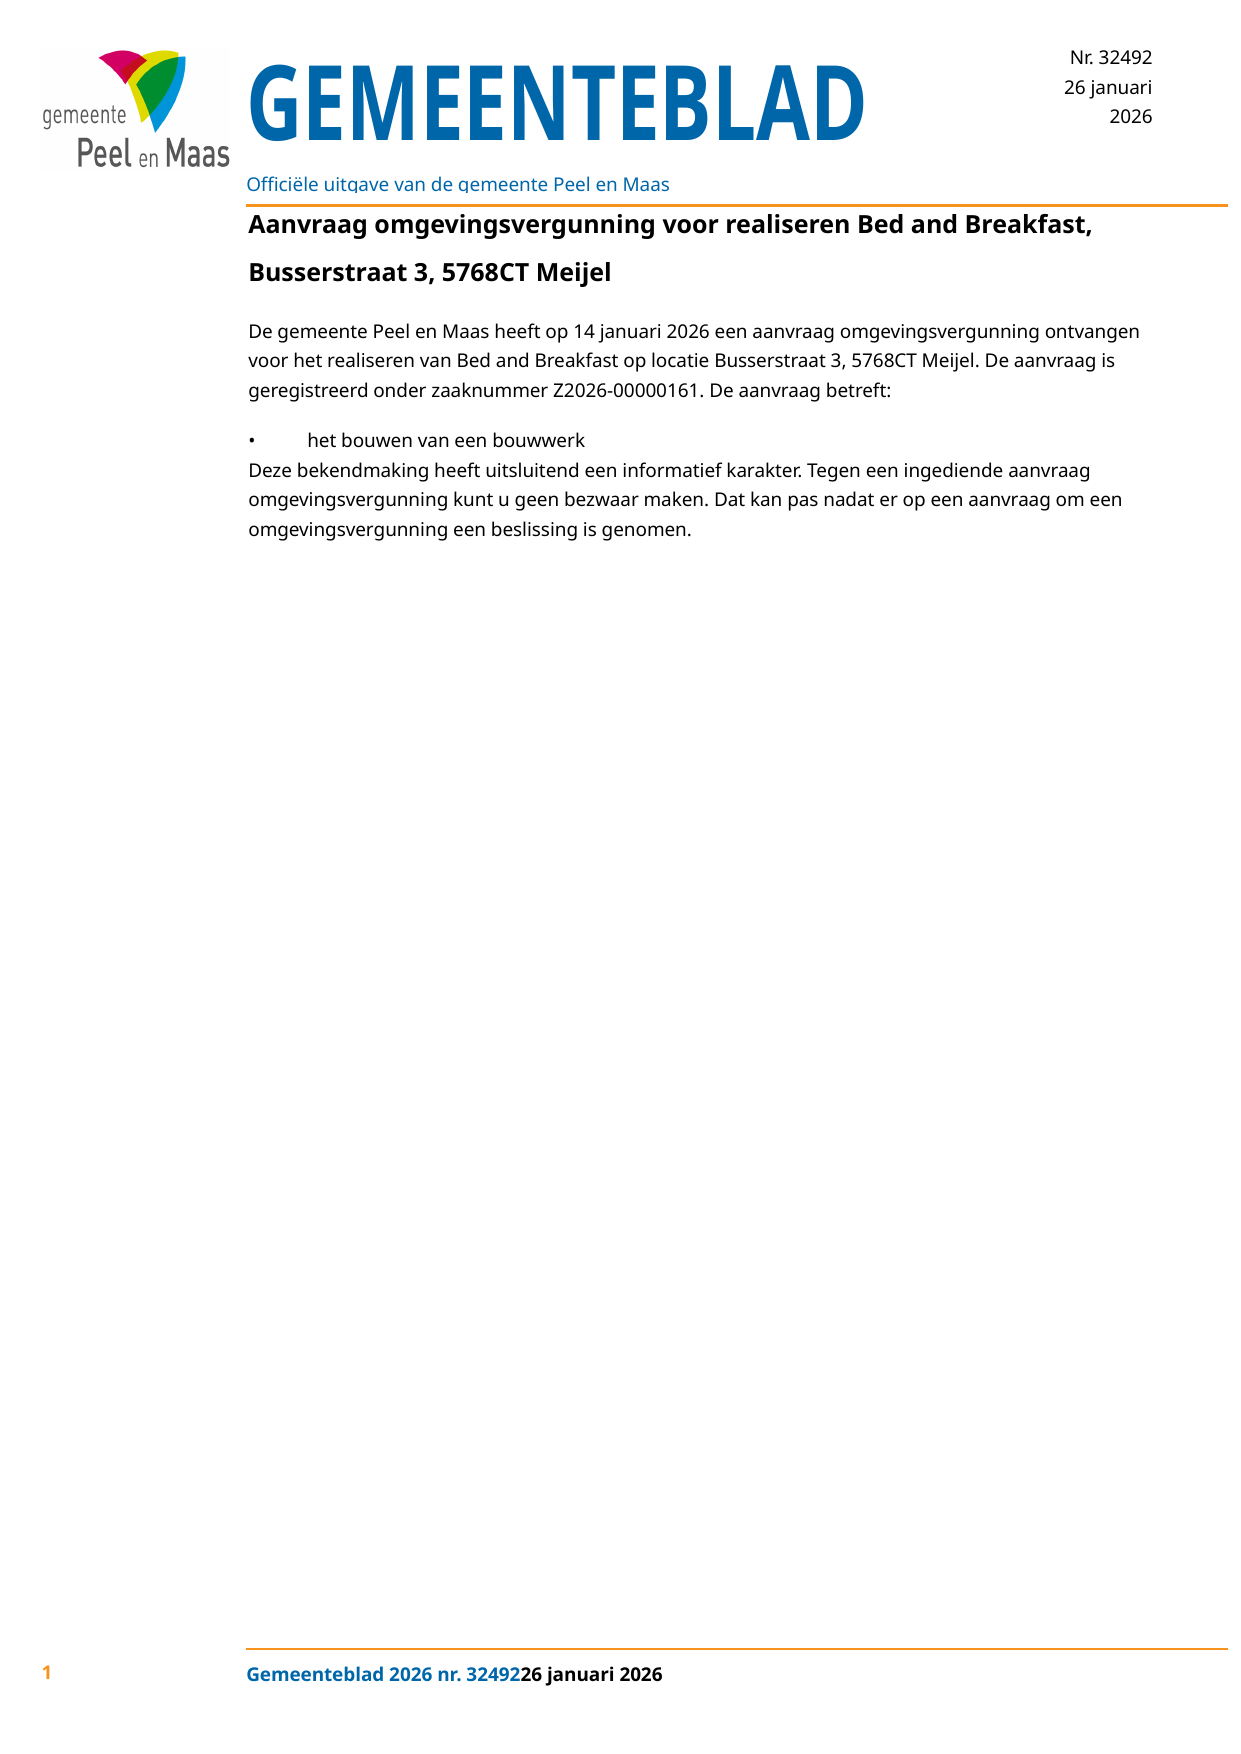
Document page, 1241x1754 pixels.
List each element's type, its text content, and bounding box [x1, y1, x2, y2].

list het bouwen van een bouwwerk [248, 427, 1152, 453]
picture [41, 47, 231, 172]
text Aanvraag omgevingsvergunning voor realiseren Bed and Breakfast, Busserstraat 3, 5768CT Meijel [248, 207, 1152, 288]
text De gemeente Peel en Maas heeft op 14 januari 2026 een aanvraag omgevingsvergunning ontvangen voor het realiseren van Bed and Breakfast op locatie Busserstraat 3, 5768CT Meijel. De aanvraag is geregistreerd onder zaaknummer Z2026-00000161. De aanvraag betreft: [248, 318, 1152, 403]
text Deze bekendmaking heeft uitsluitend een informatief karakter. Tegen een ingediende aanvraag omgevingsvergunning kunt u geen bezwaar maken. Dat kan pas nadat er op een aanvraag om een omgevingsvergunning een beslissing is genomen. [248, 457, 1152, 542]
